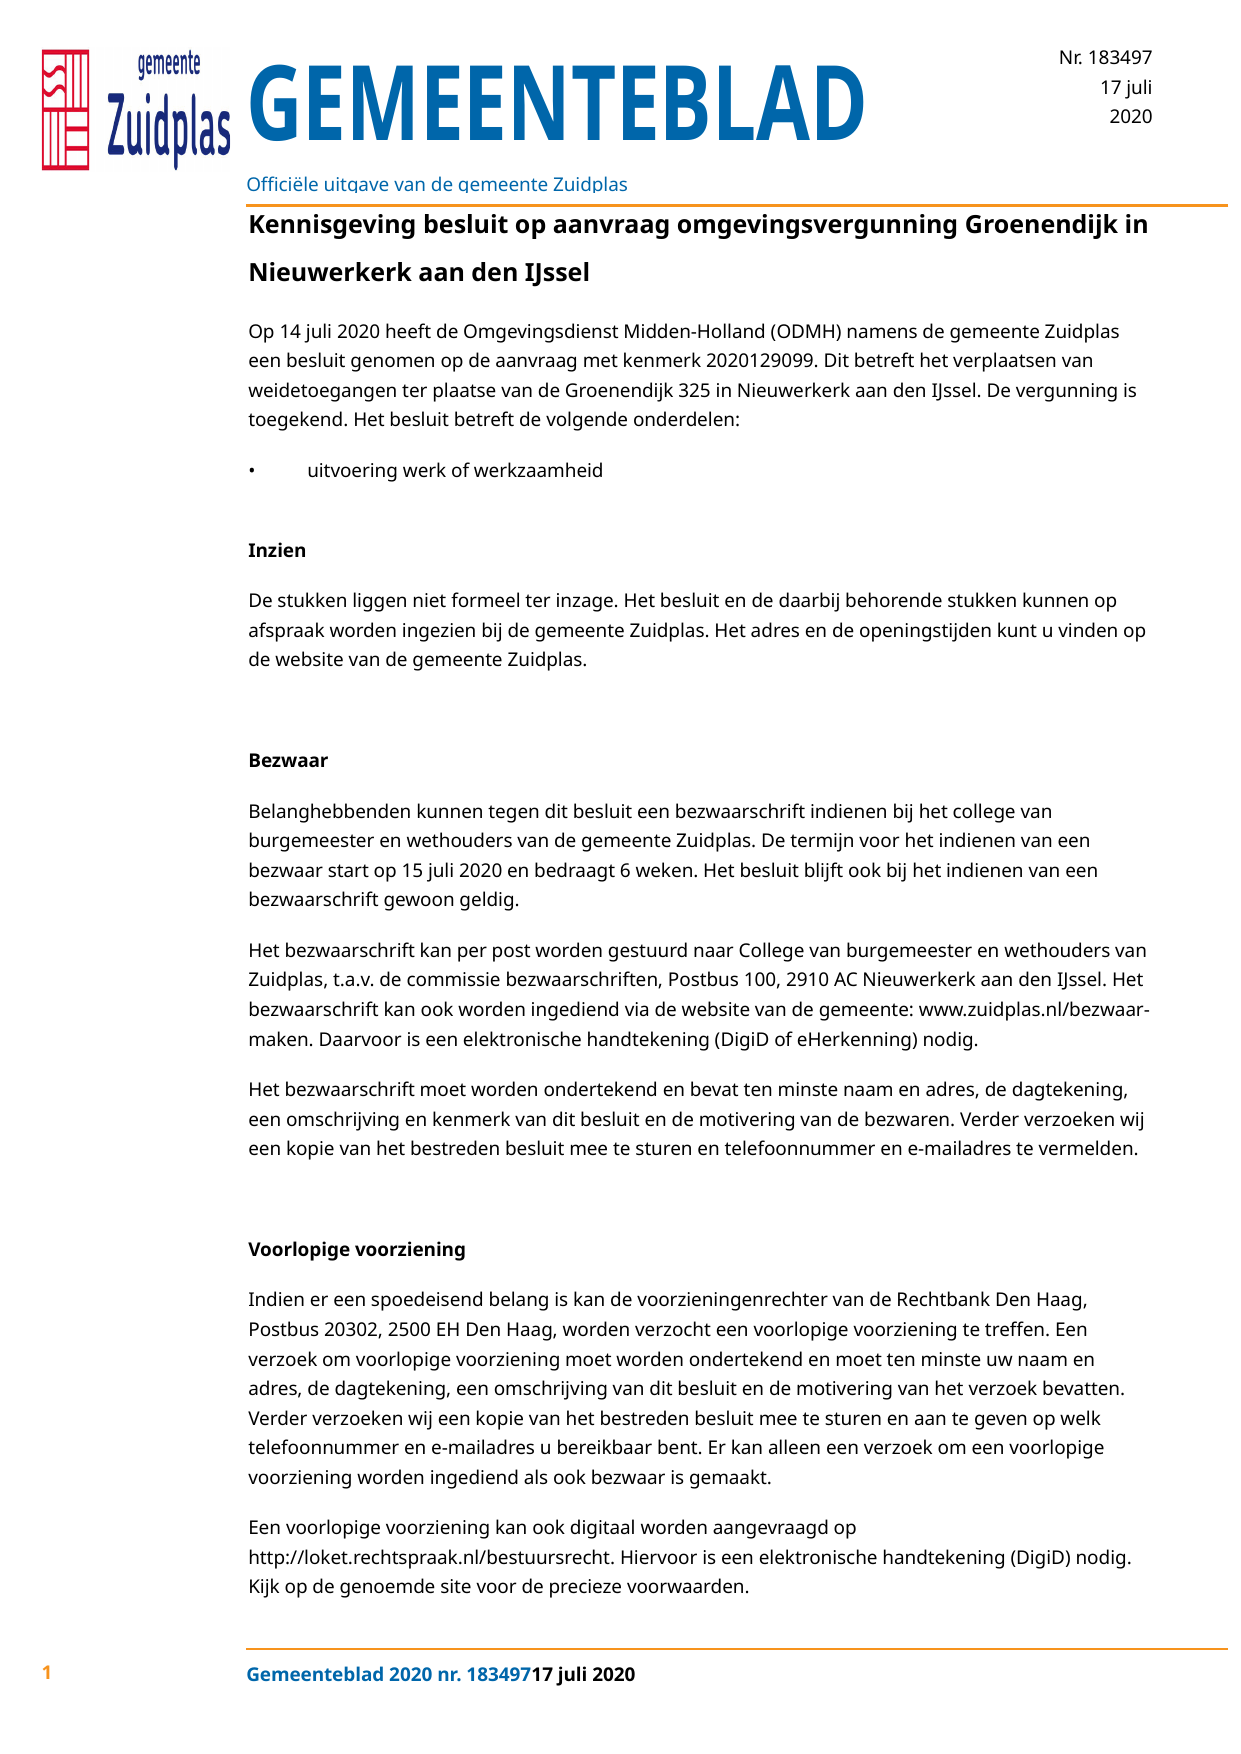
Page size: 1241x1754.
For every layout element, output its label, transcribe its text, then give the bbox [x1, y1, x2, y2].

text Kennisgeving besluit op aanvraag omgevingsvergunning Groenendijk in Nieuwerkerk aan den IJssel [248, 207, 1152, 288]
picture [41, 47, 231, 172]
text Het bezwaarschrift kan per post worden gestuurd naar College van burgemeester en wethouders van Zuidplas, t.a.v. de commissie bezwaarschriften, Postbus 100, 2910 AC Nieuwerkerk aan den IJssel. Het bezwaarschrift kan ook worden ingediend via de website van de gemeente: www.zuidplas.nl/bezwaar-maken. Daarvoor is een elektronische handtekening (DigiD of eHerkenning) nodig. [248, 937, 1152, 1052]
text Op 14 juli 2020 heeft de Omgevingsdienst Midden-Holland (ODMH) namens de gemeente Zuidplas een besluit genomen op de aanvraag met kenmerk 2020129099. Dit betreft het verplaatsen van weidetoegangen ter plaatse van de Groenendijk 325 in Nieuwerkerk aan den IJssel. De vergunning is toegekend. Het besluit betreft de volgende onderdelen: [248, 318, 1152, 432]
text Een voorlopige voorziening kan ook digitaal worden aangevraagd op http://loket.rechtspraak.nl/bestuursrecht. Hiervoor is een elektronische handtekening (DigiD) nodig. Kijk op de genoemde site voor de precieze voorwaarden. [248, 1514, 1152, 1599]
text Het bezwaarschrift moet worden ondertekend en bevat ten minste naam en adres, de dagtekening, een omschrijving en kenmerk van dit besluit en de motivering van de bezwaren. Verder verzoeken wij een kopie van het bestreden besluit mee te sturen en telefoonnummer en e-mailadres te vermelden. [248, 1076, 1152, 1161]
text Belanghebbenden kunnen tegen dit besluit een bezwaarschrift indienen bij het college van burgemeester en wethouders van de gemeente Zuidplas. De termijn voor het indienen van een bezwaar start op 15 juli 2020 en bedraagt 6 weken. Het besluit blijft ook bij het indienen van een bezwaarschrift gewoon geldig. [248, 798, 1152, 912]
text Bezwaar [248, 747, 1152, 773]
text Voorlopige voorziening [248, 1236, 1152, 1262]
text De stukken liggen niet formeel ter inzage. Het besluit en de daarbij behorende stukken kunnen op afspraak worden ingezien bij de gemeente Zuidplas. Het adres en de openingstijden kunt u vinden op de website van de gemeente Zuidplas. [248, 587, 1152, 672]
list uitvoering werk of werkzaamheid [248, 457, 1152, 483]
text Indien er een spoedeisend belang is kan de voorzieningenrechter van de Rechtbank Den Haag, Postbus 20302, 2500 EH Den Haag, worden verzocht een voorlopige voorziening te treffen. Een verzoek om voorlopige voorziening moet worden ondertekend en moet ten minste uw naam en adres, de dagtekening, een omschrijving van dit besluit en de motivering van het verzoek bevatten. Verder verzoeken wij een kopie van het bestreden besluit mee te sturen en aan te geven op welk telefoonnummer en e-mailadres u bereikbaar bent. Er kan alleen een verzoek om een voorlopige voorziening worden ingediend als ook bezwaar is gemaakt. [248, 1287, 1152, 1490]
text Inzien [248, 537, 1152, 563]
